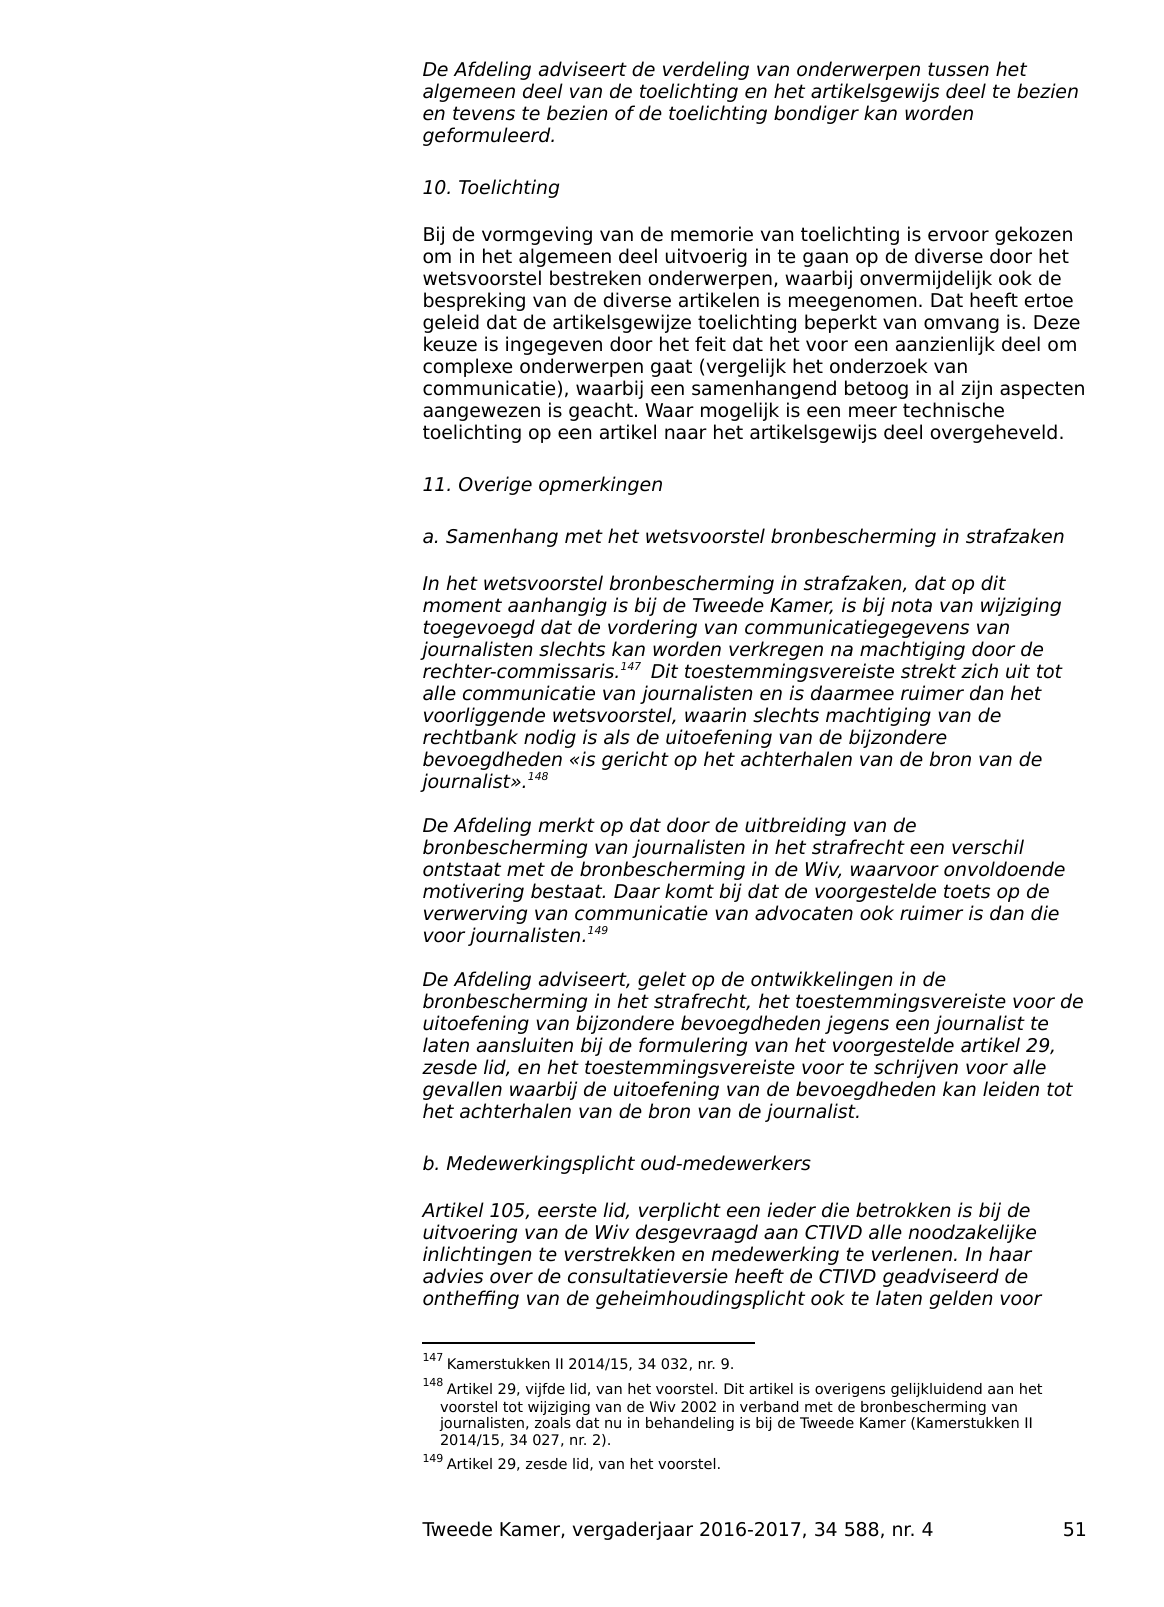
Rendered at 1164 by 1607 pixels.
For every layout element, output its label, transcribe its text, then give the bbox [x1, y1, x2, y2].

text Artikel 29, zesde lid, van het voorstel. [422, 1452, 1087, 1474]
subtitle 10. Toelichting [422, 177, 1087, 199]
subtitle a. Samenhang met het wetsvoorstel bronbescherming in strafzaken [422, 526, 1087, 548]
text Kamerstukken II 2014/15, 34 032, nr. 9. [422, 1352, 1087, 1374]
subtitle 11. Overige opmerkingen [422, 474, 1087, 496]
text De Afdeling merkt op dat door de uitbreiding van de bronbescherming van journalisten in het strafrecht een verschil ontstaat met de bronbescherming in de Wiv, waarvoor onvoldoende motivering bestaat. Daar komt bij dat de voorgestelde toets op de verwerving van communicatie van advocaten ook ruimer is dan die voor journalisten. [422, 815, 1087, 947]
subtitle b. Medewerkingsplicht oud-medewerkers [422, 1153, 1087, 1174]
text De Afdeling adviseert, gelet op de ontwikkelingen in de bronbescherming in het strafrecht, het toestemmingsvereiste voor de uitoefening van bijzondere bevoegdheden jegens een journalist te laten aansluiten bij de formulering van het voorgestelde artikel 29, zesde lid, en het toestemmingsvereiste voor te schrijven voor alle gevallen waarbij de uitoefening van de bevoegdheden kan leiden tot het achterhalen van de bron van de journalist. [422, 969, 1087, 1123]
text Bij de vormgeving van de memorie van toelichting is ervoor gekozen om in het algemeen deel uitvoerig in te gaan op de diverse door het wetsvoorstel bestreken onderwerpen, waarbij onvermijdelijk ook de bespreking van de diverse artikelen is meegenomen. Dat heeft ertoe geleid dat de artikelsgewijze toelichting beperkt van omvang is. Deze keuze is ingegeven door het feit dat het voor een aanzienlijk deel om complexe onderwerpen gaat (vergelijk het onderzoek van communicatie), waarbij een samenhangend betoog in al zijn aspecten aangewezen is geacht. Waar mogelijk is een meer technische toelichting op een artikel naar het artikelsgewijs deel overgeheveld. [422, 224, 1087, 444]
text Artikel 105, eerste lid, verplicht een ieder die betrokken is bij de uitvoering van de Wiv desgevraagd aan CTIVD alle noodzakelijke inlichtingen te verstrekken en medewerking te verlenen. In haar advies over de consultatieversie heeft de CTIVD geadviseerd de ontheffing van de geheimhoudingsplicht ook te laten gelden voor [422, 1199, 1087, 1309]
text In het wetsvoorstel bronbescherming in strafzaken, dat op dit moment aanhangig is bij de Tweede Kamer, is bij nota van wijziging toegevoegd dat de vordering van communicatiegegevens van journalisten slechts kan worden verkregen na machtiging door de rechter-commissaris. Dit toestemmingsvereiste strekt zich uit tot alle communicatie van journalisten en is daarmee ruimer dan het voorliggende wetsvoorstel, waarin slechts machtiging van de rechtbank nodig is als de uitoefening van de bijzondere bevoegdheden «is gericht op het achterhalen van de bron van de journalist». [422, 573, 1087, 792]
text De Afdeling adviseert de verdeling van onderwerpen tussen het algemeen deel van de toelichting en het artikelsgewijs deel te bezien en tevens te bezien of de toelichting bondiger kan worden geformuleerd. [422, 59, 1087, 147]
text Artikel 29, vijfde lid, van het voorstel. Dit artikel is overigens gelijkluidend aan het voorstel tot wijziging van de Wiv 2002 in verband met de bronbescherming van journalisten, zoals dat nu in behandeling is bij de Tweede Kamer (Kamerstukken II 2014/15, 34 027, nr. 2). [422, 1377, 1087, 1449]
